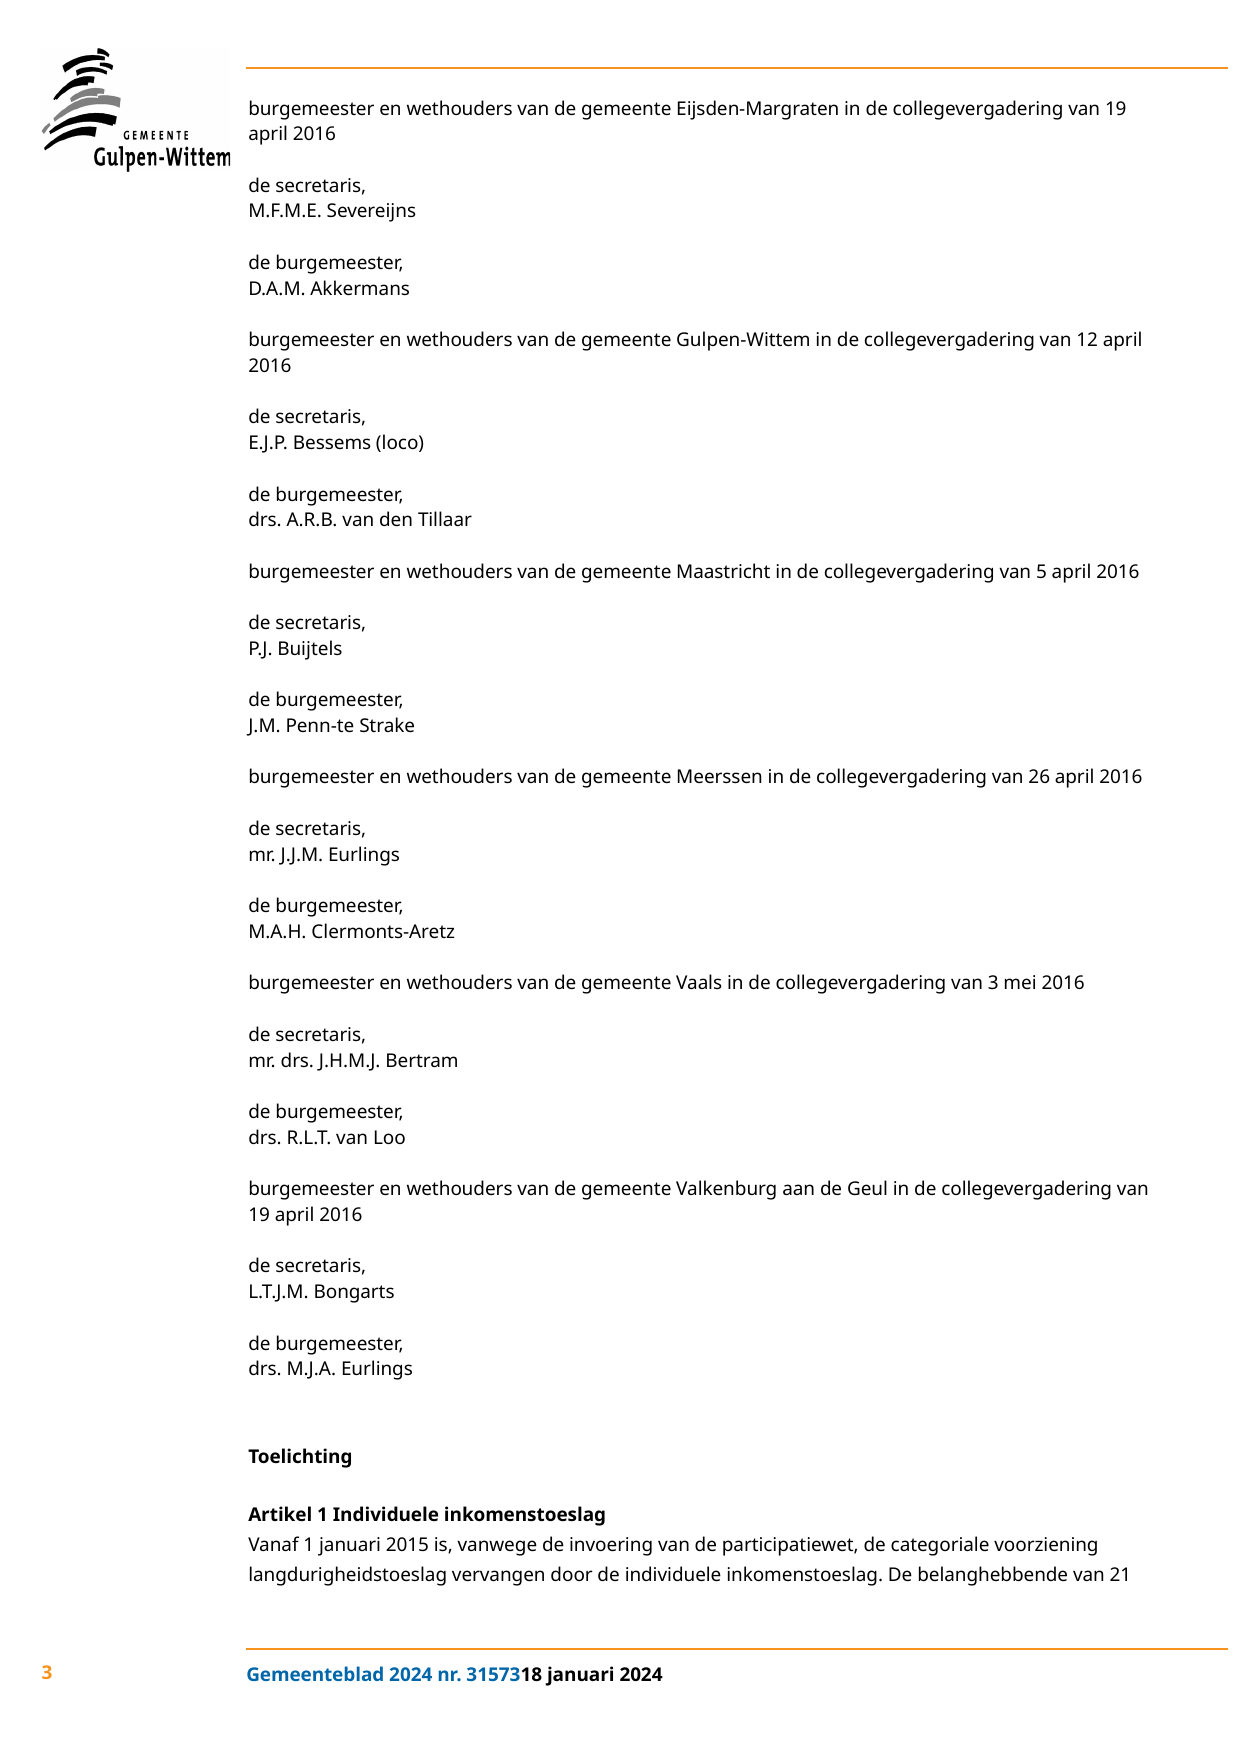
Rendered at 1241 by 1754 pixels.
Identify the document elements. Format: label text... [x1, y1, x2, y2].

text burgemeester en wethouders van de gemeente Eijsden-Margraten in de collegevergadering van 19 april 2016 [248, 95, 1152, 146]
text de secretaris, [248, 1253, 1152, 1278]
text burgemeester en wethouders van de gemeente Vaals in de collegevergadering van 3 mei 2016 [248, 969, 1152, 995]
text de burgemeester, [248, 687, 1152, 712]
text P.J. Buijtels [248, 635, 1152, 661]
text de burgemeester, [248, 892, 1152, 918]
text M.A.H. Clermonts-Aretz [248, 918, 1152, 944]
text de burgemeester, [248, 249, 1152, 275]
text D.A.M. Akkermans [248, 275, 1152, 301]
text mr. J.J.M. Eurlings [248, 841, 1152, 867]
text de burgemeester, [248, 1098, 1152, 1124]
picture [41, 47, 231, 172]
text de secretaris, [248, 815, 1152, 841]
text de secretaris, [248, 1021, 1152, 1047]
text burgemeester en wethouders van de gemeente Maastricht in de collegevergadering van 5 april 2016 [248, 558, 1152, 584]
text de burgemeester, [248, 1330, 1152, 1356]
text M.F.M.E. Severeijns [248, 198, 1152, 223]
text de secretaris, [248, 172, 1152, 198]
text drs. M.J.A. Eurlings [248, 1356, 1152, 1381]
text L.T.J.M. Bongarts [248, 1278, 1152, 1304]
text Vanaf 1 januari 2015 is, vanwege de invoering van de participatiewet, de categoriale voorziening langdurigheidstoeslag vervangen door de individuele inkomenstoeslag. De belanghebbende van 21 [248, 1531, 1152, 1586]
text burgemeester en wethouders van de gemeente Valkenburg aan de Geul in de collegevergadering van 19 april 2016 [248, 1175, 1152, 1227]
text mr. drs. J.H.M.J. Bertram [248, 1047, 1152, 1072]
text E.J.P. Bessems (loco) [248, 429, 1152, 455]
text burgemeester en wethouders van de gemeente Gulpen-Wittem in de collegevergadering van 12 april 2016 [248, 326, 1152, 378]
text J.M. Penn-te Strake [248, 712, 1152, 738]
text drs. R.L.T. van Loo [248, 1124, 1152, 1150]
text drs. A.R.B. van den Tillaar [248, 506, 1152, 532]
text burgemeester en wethouders van de gemeente Meerssen in de collegevergadering van 26 april 2016 [248, 764, 1152, 789]
text de secretaris, [248, 403, 1152, 429]
text Artikel 1 Individuele inkomenstoeslag [248, 1502, 1152, 1527]
text de secretaris, [248, 609, 1152, 635]
text Toelichting [248, 1433, 1152, 1472]
text de burgemeester, [248, 481, 1152, 506]
